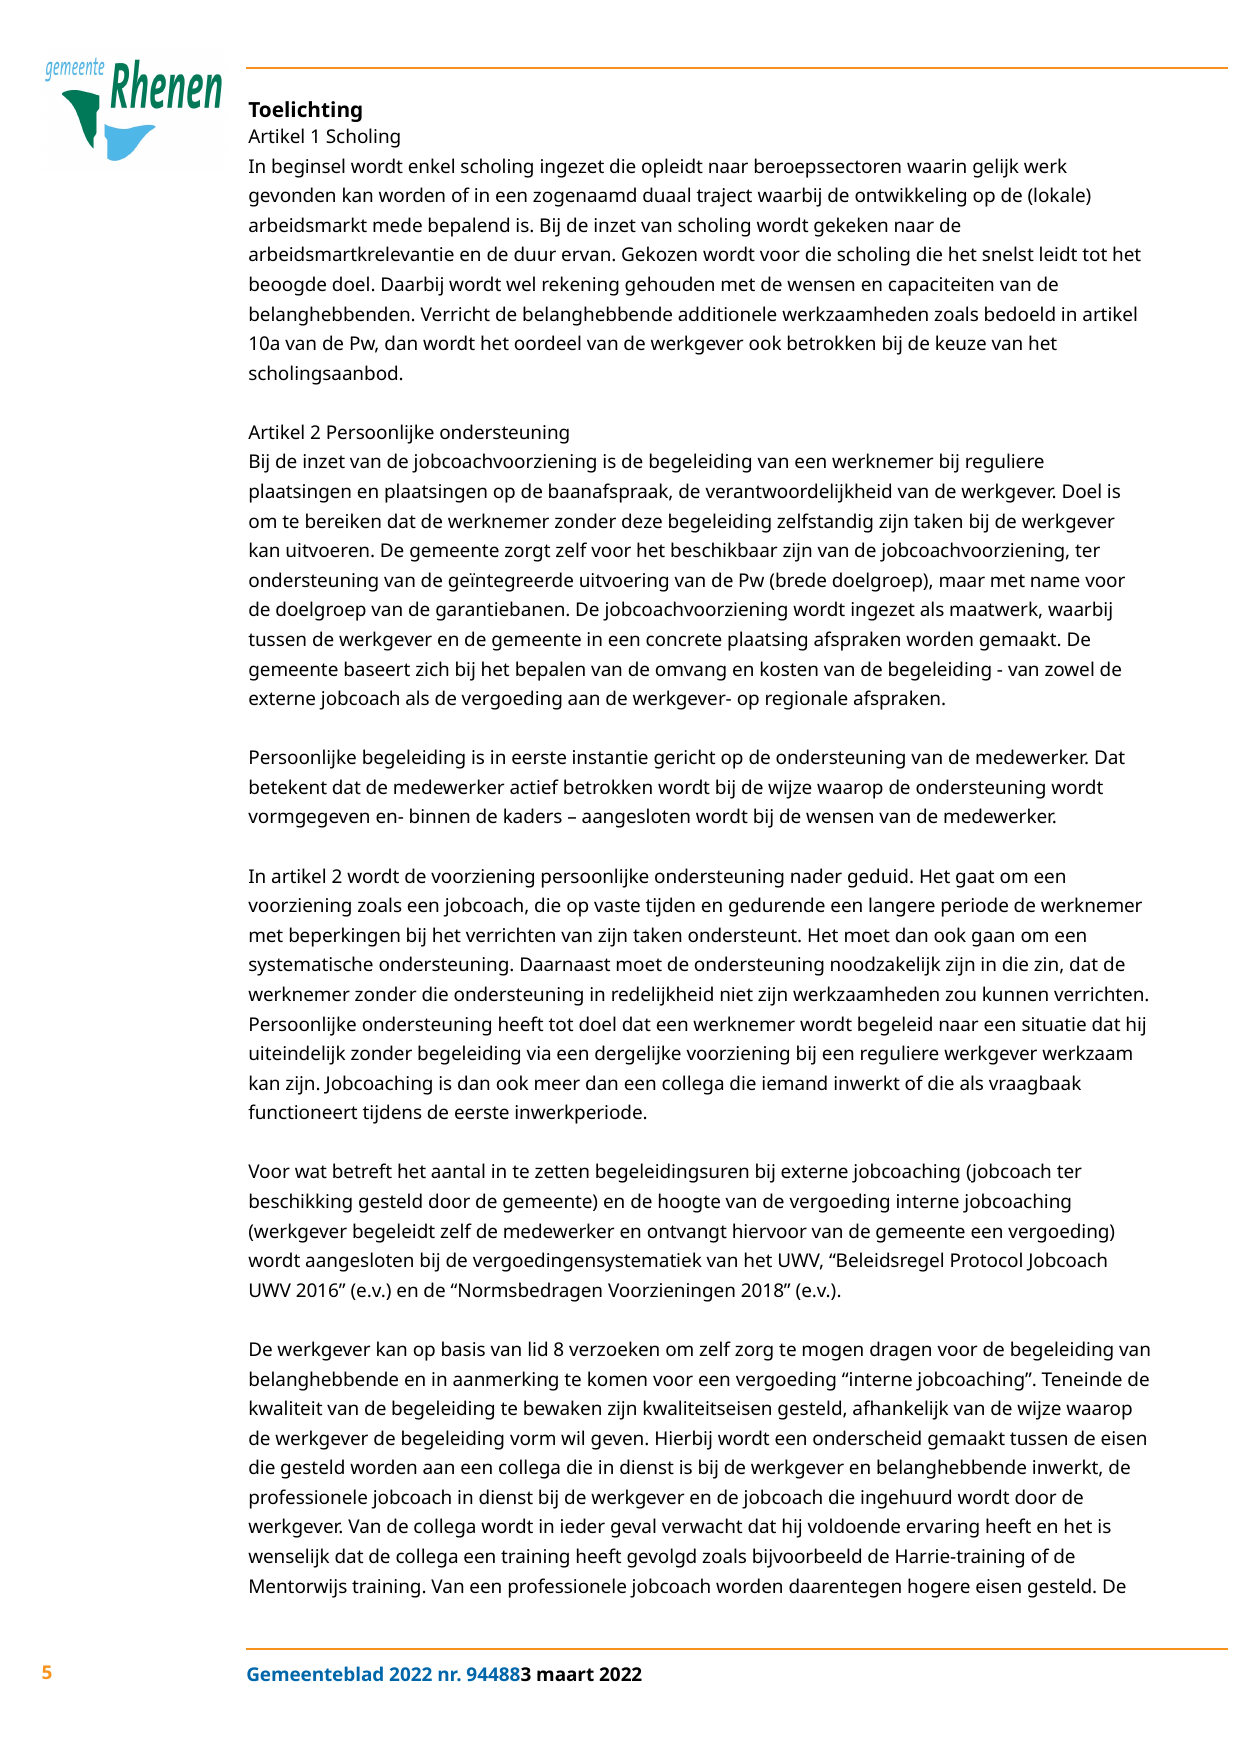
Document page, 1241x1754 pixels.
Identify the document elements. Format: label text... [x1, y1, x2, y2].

text In beginsel wordt enkel scholing ingezet die opleidt naar beroepssectoren waarin gelijk werk gevonden kan worden of in een zogenaamd duaal traject waarbij de ontwikkeling op de (lokale) arbeidsmarkt mede bepalend is. Bij de inzet van scholing wordt gekeken naar de arbeidsmartkrelevantie en de duur ervan. Gekozen wordt voor die scholing die het snelst leidt tot het beoogde doel. Daarbij wordt wel rekening gehouden met de wensen en capaciteiten van de belanghebbenden. Verricht de belanghebbende additionele werkzaamheden zoals bedoeld in artikel 10a van de Pw, dan wordt het oordeel van de werkgever ook betrokken bij de keuze van het scholingsaanbod. [248, 153, 1152, 386]
picture [41, 47, 231, 172]
text Persoonlijke begeleiding is in eerste instantie gericht op de ondersteuning van de medewerker. Dat betekent dat de medewerker actief betrokken wordt bij de wijze waarop de ondersteuning wordt vormgegeven en- binnen de kaders – aangesloten wordt bij de wensen van de medewerker. [248, 744, 1152, 829]
text In artikel 2 wordt de voorziening persoonlijke ondersteuning nader geduid. Het gaat om een voorziening zoals een jobcoach, die op vaste tijden en gedurende een langere periode de werknemer met beperkingen bij het verrichten van zijn taken ondersteunt. Het moet dan ook gaan om een systematische ondersteuning. Daarnaast moet de ondersteuning noodzakelijk zijn in die zin, dat de werknemer zonder die ondersteuning in redelijkheid niet zijn werkzaamheden zou kunnen verrichten. Persoonlijke ondersteuning heeft tot doel dat een werknemer wordt begeleid naar een situatie dat hij uiteindelijk zonder begeleiding via een dergelijke voorziening bij een reguliere werkgever werkzaam kan zijn. Jobcoaching is dan ook meer dan een collega die iemand inwerkt of die als vraagbaak functioneert tijdens de eerste inwerkperiode. [248, 863, 1152, 1125]
text Artikel 2 Persoonlijke ondersteuning [248, 419, 1152, 445]
text Voor wat betreft het aantal in te zetten begeleidingsuren bij externe jobcoaching (jobcoach ter beschikking gesteld door de gemeente) en de hoogte van de vergoeding interne jobcoaching (werkgever begeleidt zelf de medewerker en ontvangt hiervoor van de gemeente een vergoeding) wordt aangesloten bij de vergoedingensystematiek van het UWV, “Beleidsregel Protocol Jobcoach UWV 2016” (e.v.) en de “Normsbedragen Voorzieningen 2018” (e.v.). [248, 1159, 1152, 1303]
text Artikel 1 Scholing [248, 123, 1152, 149]
text Bij de inzet van de jobcoachvoorziening is de begeleiding van een werknemer bij reguliere plaatsingen en plaatsingen op de baanafspraak, de verantwoordelijkheid van de werkgever. Doel is om te bereiken dat de werknemer zonder deze begeleiding zelfstandig zijn taken bij de werkgever kan uitvoeren. De gemeente zorgt zelf voor het beschikbaar zijn van de jobcoachvoorziening, ter ondersteuning van de geïntegreerde uitvoering van de Pw (brede doelgroep), maar met name voor de doelgroep van de garantiebanen. De jobcoachvoorziening wordt ingezet als maatwerk, waarbij tussen de werkgever en de gemeente in een concrete plaatsing afspraken worden gemaakt. De gemeente baseert zich bij het bepalen van de omvang en kosten van de begeleiding - van zowel de externe jobcoach als de vergoeding aan de werkgever- op regionale afspraken. [248, 449, 1152, 711]
text Toelichting [248, 95, 1152, 123]
text De werkgever kan op basis van lid 8 verzoeken om zelf zorg te mogen dragen voor de begeleiding van belanghebbende en in aanmerking te komen voor een vergoeding “interne jobcoaching”. Teneinde de kwaliteit van de begeleiding te bewaken zijn kwaliteitseisen gesteld, afhankelijk van de wijze waarop de werkgever de begeleiding vorm wil geven. Hierbij wordt een onderscheid gemaakt tussen de eisen die gesteld worden aan een collega die in dienst is bij de werkgever en belanghebbende inwerkt, de professionele jobcoach in dienst bij de werkgever en de jobcoach die ingehuurd wordt door de werkgever. Van de collega wordt in ieder geval verwacht dat hij voldoende ervaring heeft en het is wenselijk dat de collega een training heeft gevolgd zoals bijvoorbeeld de Harrie-training of de Mentorwijs training. Van een professionele jobcoach worden daarentegen hogere eisen gesteld. De [248, 1336, 1152, 1599]
